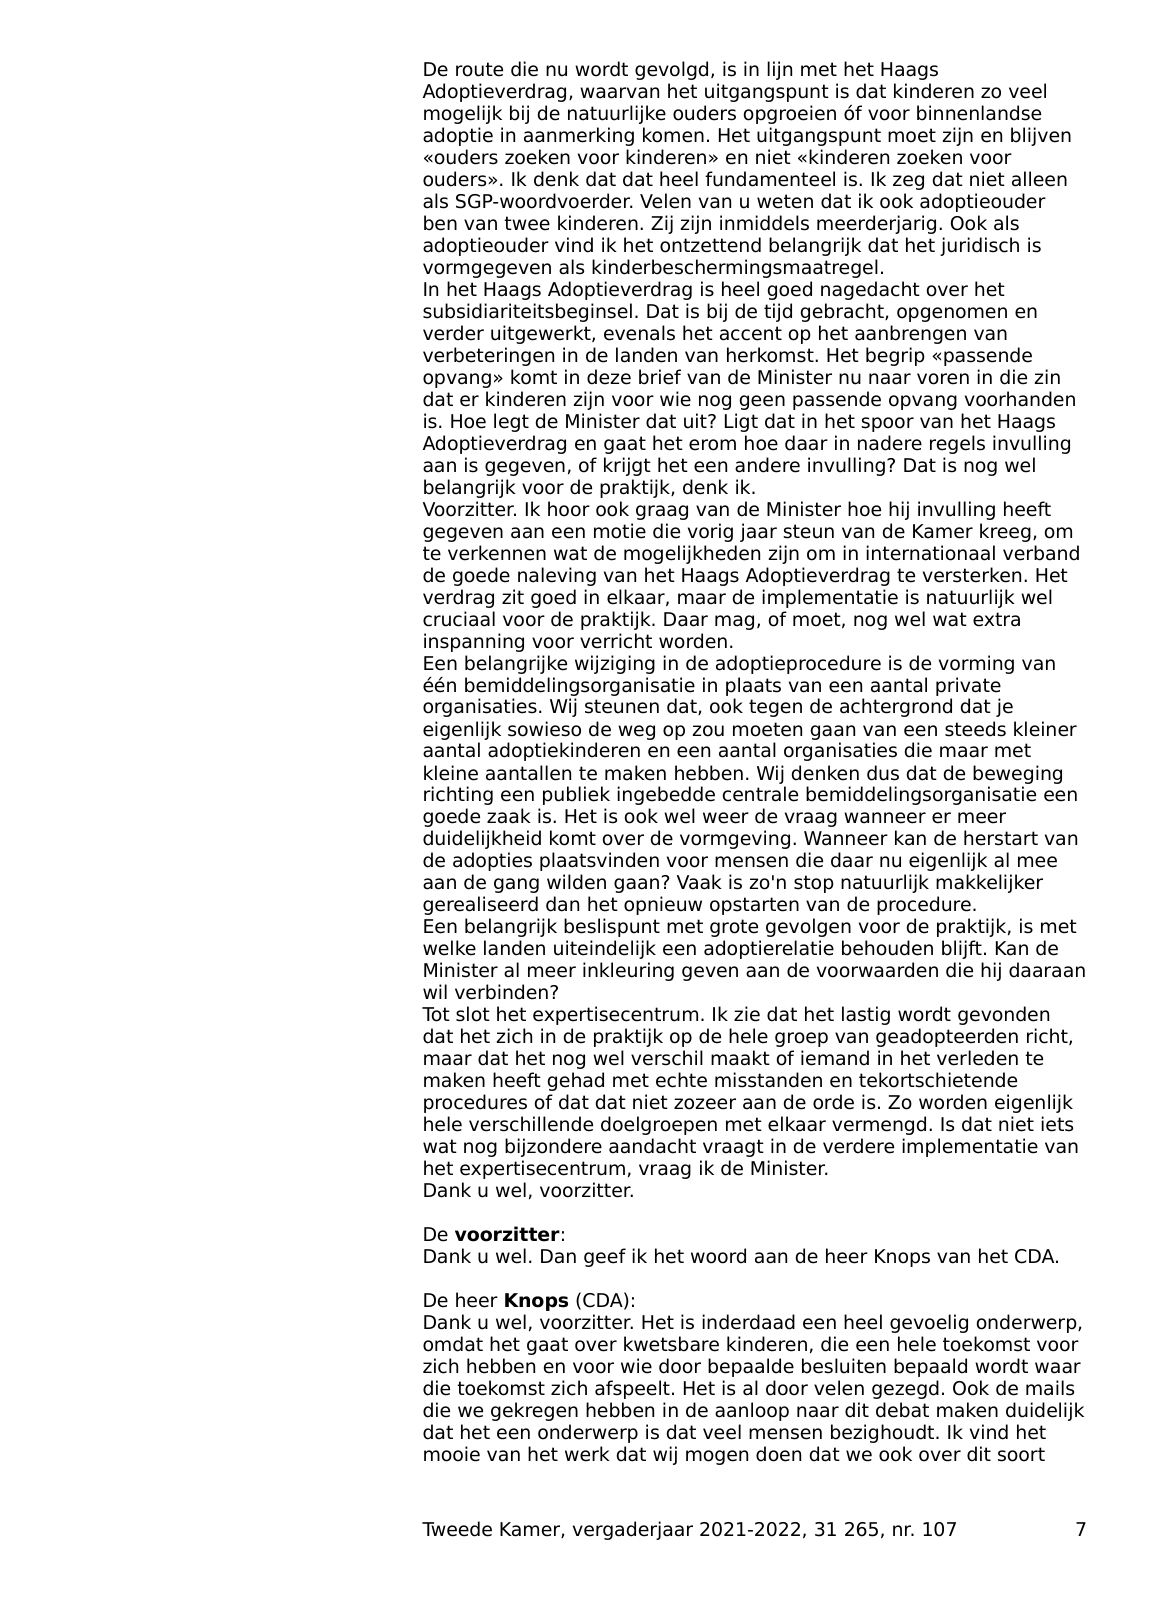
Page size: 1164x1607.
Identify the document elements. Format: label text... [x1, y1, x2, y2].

text Dank u wel, voorzitter. Het is inderdaad een heel gevoelig onderwerp, omdat het gaat over kwetsbare kinderen, die een hele toekomst voor zich hebben en voor wie door bepaalde besluiten bepaald wordt waar die toekomst zich afspeelt. Het is al door velen gezegd. Ook de mails die we gekregen hebben in de aanloop naar dit debat maken duidelijk dat het een onderwerp is dat veel mensen bezighoudt. Ik vind het mooie van het werk dat wij mogen doen dat we ook over dit soort [422, 1312, 1087, 1466]
text In het Haags Adoptieverdrag is heel goed nagedacht over het subsidiariteitsbeginsel. Dat is bij de tijd gebracht, opgenomen en verder uitgewerkt, evenals het accent op het aanbrengen van verbeteringen in de landen van herkomst. Het begrip «passende opvang» komt in deze brief van de Minister nu naar voren in die zin dat er kinderen zijn voor wie nog geen passende opvang voorhanden is. Hoe legt de Minister dat uit? Ligt dat in het spoor van het Haags Adoptieverdrag en gaat het erom hoe daar in nadere regels invulling aan is gegeven, of krijgt het een andere invulling? Dat is nog wel belangrijk voor de praktijk, denk ik. [422, 279, 1087, 499]
text Voorzitter. Ik hoor ook graag van de Minister hoe hij invulling heeft gegeven aan een motie die vorig jaar steun van de Kamer kreeg, om te verkennen wat de mogelijkheden zijn om in internationaal verband de goede naleving van het Haags Adoptieverdrag te versterken. Het verdrag zit goed in elkaar, maar de implementatie is natuurlijk wel cruciaal voor de praktijk. Daar mag, of moet, nog wel wat extra inspanning voor verricht worden. [422, 499, 1087, 652]
text Tot slot het expertisecentrum. Ik zie dat het lastig wordt gevonden dat het zich in de praktijk op de hele groep van geadopteerden richt, maar dat het nog wel verschil maakt of iemand in het verleden te maken heeft gehad met echte misstanden en tekortschietende procedures of dat dat niet zozeer aan de orde is. Zo worden eigenlijk hele verschillende doelgroepen met elkaar vermengd. Is dat niet iets wat nog bijzondere aandacht vraagt in de verdere implementatie van het expertisecentrum, vraag ik de Minister. [422, 1004, 1087, 1180]
text Een belangrijke wijziging in de adoptieprocedure is de vorming van één bemiddelingsorganisatie in plaats van een aantal private organisaties. Wij steunen dat, ook tegen de achtergrond dat je eigenlijk sowieso de weg op zou moeten gaan van een steeds kleiner aantal adoptiekinderen en een aantal organisaties die maar met kleine aantallen te maken hebben. Wij denken dus dat de beweging richting een publiek ingebedde centrale bemiddelingsorganisatie een goede zaak is. Het is ook wel weer de vraag wanneer er meer duidelijkheid komt over de vormgeving. Wanneer kan de herstart van de adopties plaatsvinden voor mensen die daar nu eigenlijk al mee aan de gang wilden gaan? Vaak is zo'n stop natuurlijk makkelijker gerealiseerd dan het opnieuw opstarten van de procedure. [422, 652, 1087, 916]
text Dank u wel. Dan geef ik het woord aan de heer Knops van het CDA. [422, 1246, 1087, 1268]
text Een belangrijk beslispunt met grote gevolgen voor de praktijk, is met welke landen uiteindelijk een adoptierelatie behouden blijft. Kan de Minister al meer inkleuring geven aan de voorwaarden die hij daaraan wil verbinden? [422, 916, 1087, 1004]
text Dank u wel, voorzitter. [422, 1180, 1087, 1202]
text De route die nu wordt gevolgd, is in lijn met het Haags Adoptieverdrag, waarvan het uitgangspunt is dat kinderen zo veel mogelijk bij de natuurlijke ouders opgroeien óf voor binnenlandse adoptie in aanmerking komen. Het uitgangspunt moet zijn en blijven «ouders zoeken voor kinderen» en niet «kinderen zoeken voor ouders». Ik denk dat dat heel fundamenteel is. Ik zeg dat niet alleen als SGP-woordvoerder. Velen van u weten dat ik ook adoptieouder ben van twee kinderen. Zij zijn inmiddels meerderjarig. Ook als adoptieouder vind ik het ontzettend belangrijk dat het juridisch is vormgegeven als kinderbeschermingsmaatregel. [422, 59, 1087, 279]
text De heer Knops (CDA): [422, 1290, 1087, 1312]
text De voorzitter: [422, 1224, 1087, 1246]
